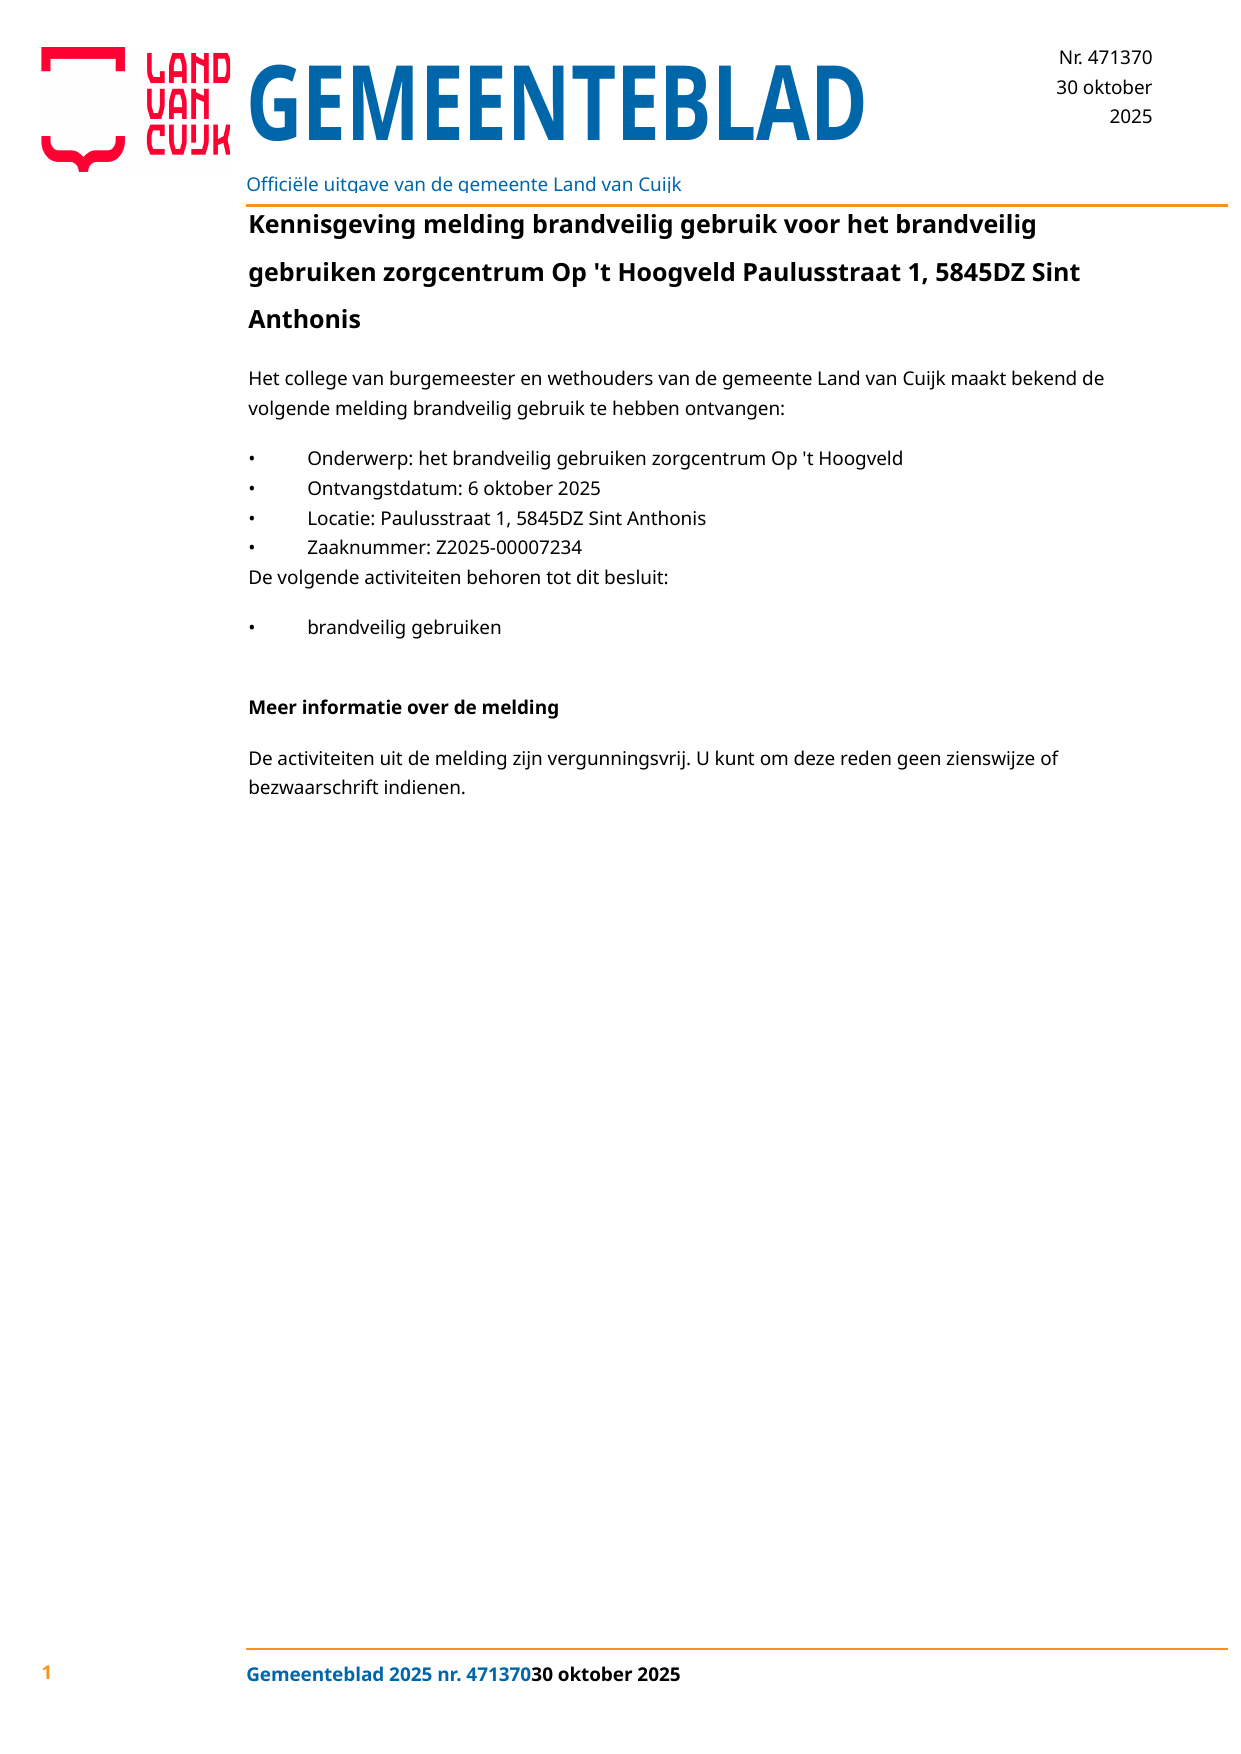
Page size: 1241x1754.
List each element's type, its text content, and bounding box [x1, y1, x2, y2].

list Zaaknummer: Z2025-00007234 [248, 534, 1152, 560]
text Kennisgeving melding brandveilig gebruik voor het brandveilig gebruiken zorgcentrum Op 't Hoogveld Paulusstraat 1, 5845DZ Sint Anthonis [248, 207, 1152, 336]
text De volgende activiteiten behoren tot dit besluit: [248, 564, 1152, 589]
text Het college van burgemeester en wethouders van de gemeente Land van Cuijk maakt bekend de volgende melding brandveilig gebruik te hebben ontvangen: [248, 366, 1152, 421]
list Onderwerp: het brandveilig gebruiken zorgcentrum Op 't Hoogveld [248, 446, 1152, 471]
text Meer informatie over de melding [248, 694, 1152, 720]
picture [41, 47, 231, 172]
list Locatie: Paulusstraat 1, 5845DZ Sint Anthonis [248, 505, 1152, 530]
list brandveilig gebruiken [248, 614, 1152, 640]
list Ontvangstdatum: 6 oktober 2025 [248, 475, 1152, 501]
text De activiteiten uit de melding zijn vergunningsvrij. U kunt om deze reden geen zienswijze of bezwaarschrift indienen. [248, 745, 1152, 800]
